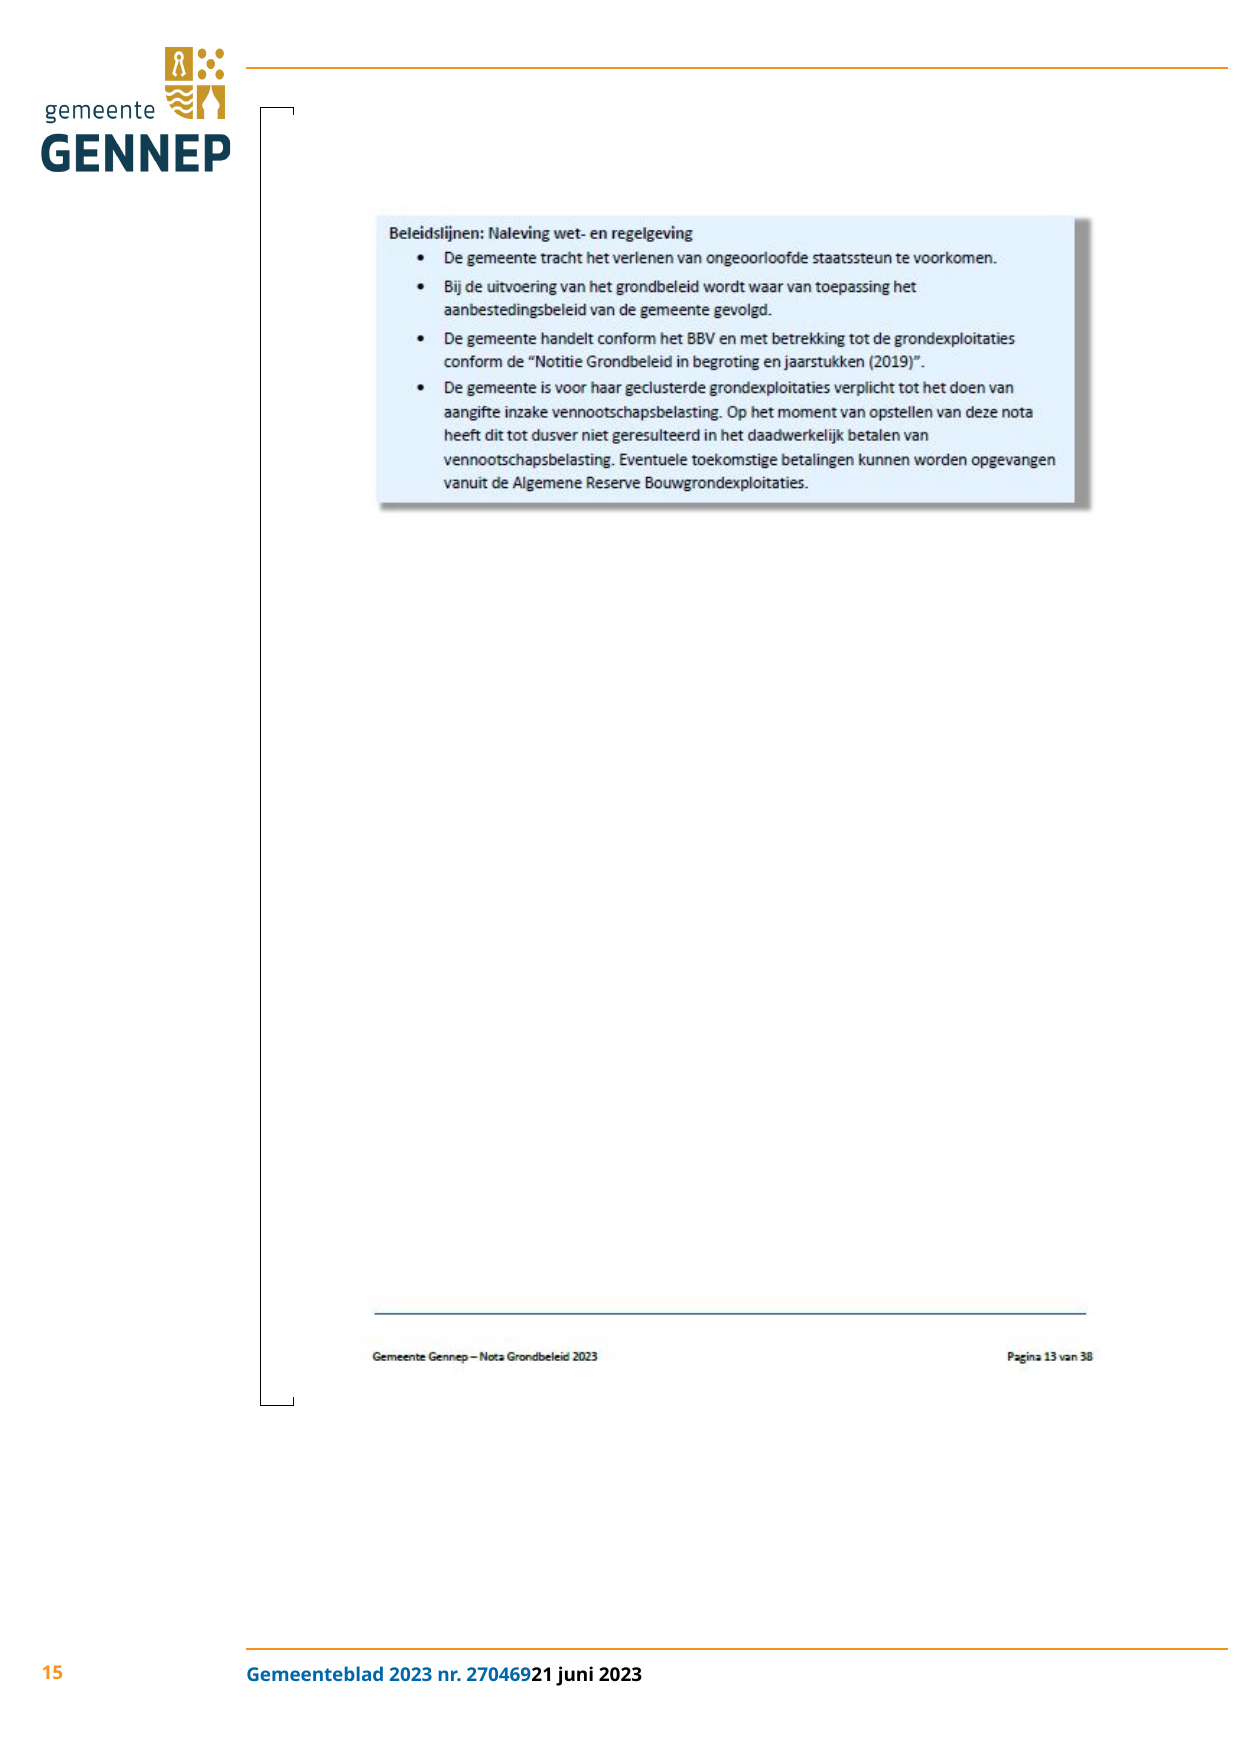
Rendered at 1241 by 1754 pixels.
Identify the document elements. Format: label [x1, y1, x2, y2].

picture [268, 115, 1173, 1397]
picture [41, 47, 231, 172]
